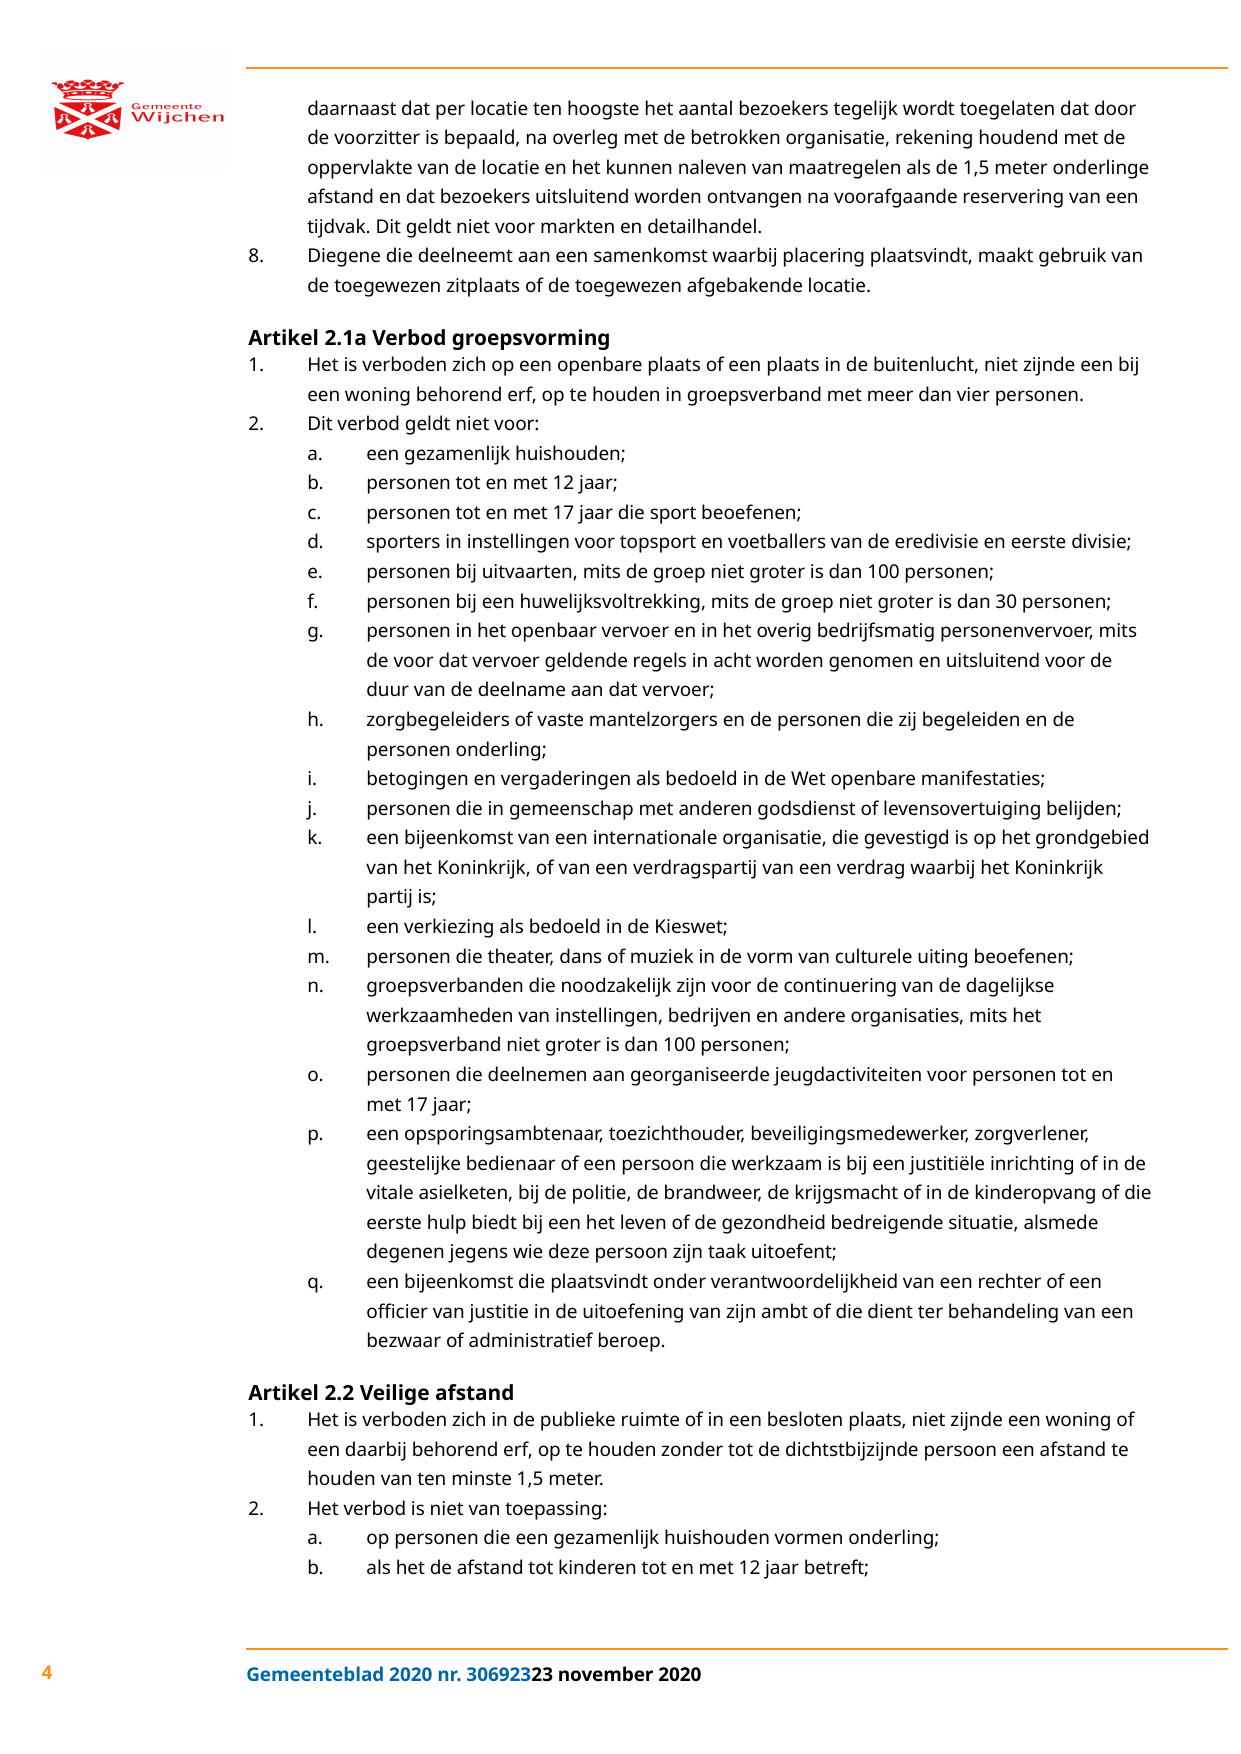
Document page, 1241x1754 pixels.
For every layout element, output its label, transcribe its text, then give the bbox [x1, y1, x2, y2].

list een verkiezing als bedoeld in de Kieswet; [307, 913, 1152, 939]
list een opsporingsambtenaar, toezichthouder, beveiligingsmedewerker, zorgverlener, geestelijke bedienaar of een persoon die werkzaam is bij een justitiële inrichting of in de vitale asielketen, bij de politie, de brandweer, de krijgsmacht of in de kinderopvang of die eerste hulp biedt bij een het leven of de gezondheid bedreigende situatie, alsmede degenen jegens wie deze persoon zijn taak uitoefent; [307, 1120, 1152, 1264]
list personen bij een huwelijksvoltrekking, mits de groep niet groter is dan 30 personen; [307, 588, 1152, 613]
list personen die theater, dans of muziek in de vorm van culturele uiting beoefenen; [307, 943, 1152, 968]
list personen tot en met 17 jaar die sport beoefenen; [307, 499, 1152, 525]
list een bijeenkomst van een internationale organisatie, die gevestigd is op het grondgebied van het Koninkrijk, of van een verdragspartij van een verdrag waarbij het Koninkrijk partij is; [307, 824, 1152, 909]
list op personen die een gezamenlijk huishouden vormen onderling; [307, 1524, 1152, 1550]
text Artikel 2.1a Verbod groepsvorming [248, 323, 1152, 351]
list daarnaast dat per locatie ten hoogste het aantal bezoekers tegelijk wordt toegelaten dat door de voorzitter is bepaald, na overleg met de betrokken organisatie, rekening houdend met de oppervlakte van de locatie en het kunnen naleven van maatregelen als de 1,5 meter onderlinge afstand en dat bezoekers uitsluitend worden ontvangen na voorafgaande reservering van een tijdvak. Dit geldt niet voor markten en detailhandel. [248, 95, 1152, 239]
list zorgbegeleiders of vaste mantelzorgers en de personen die zij begeleiden en de personen onderling; [307, 706, 1152, 761]
list personen bij uitvaarten, mits de groep niet groter is dan 100 personen; [307, 558, 1152, 584]
list Dit verbod geldt niet voor: [248, 410, 1152, 436]
list personen die deelnemen aan georganiseerde jeugdactiviteiten voor personen tot en met 17 jaar; [307, 1061, 1152, 1116]
list personen die in gemeenschap met anderen godsdienst of levensovertuiging belijden; [307, 795, 1152, 821]
list sporters in instellingen voor topsport en voetballers van de eredivisie en eerste divisie; [307, 529, 1152, 554]
list een bijeenkomst die plaatsvindt onder verantwoordelijkheid van een rechter of een officier van justitie in de uitoefening van zijn ambt of die dient ter behandeling van een bezwaar of administratief beroep. [307, 1268, 1152, 1353]
text Artikel 2.2 Veilige afstand [248, 1378, 1152, 1406]
picture [41, 47, 231, 172]
list Het is verboden zich op een openbare plaats of een plaats in de buitenlucht, niet zijnde een bij een woning behorend erf, op te houden in groepsverband met meer dan vier personen. [248, 351, 1152, 406]
list betogingen en vergaderingen als bedoeld in de Wet openbare manifestaties; [307, 765, 1152, 791]
list groepsverbanden die noodzakelijk zijn voor de continuering van de dagelijkse werkzaamheden van instellingen, bedrijven en andere organisaties, mits het groepsverband niet groter is dan 100 personen; [307, 972, 1152, 1057]
list personen in het openbaar vervoer en in het overig bedrijfsmatig personenvervoer, mits de voor dat vervoer geldende regels in acht worden genomen en uitsluitend voor de duur van de deelname aan dat vervoer; [307, 617, 1152, 702]
list Diegene die deelneemt aan een samenkomst waarbij placering plaatsvindt, maakt gebruik van de toegewezen zitplaats of de toegewezen afgebakende locatie. [248, 243, 1152, 298]
list als het de afstand tot kinderen tot en met 12 jaar betreft; [307, 1554, 1152, 1580]
list Het verbod is niet van toepassing: [248, 1495, 1152, 1521]
list een gezamenlijk huishouden; [307, 440, 1152, 466]
list personen tot en met 12 jaar; [307, 469, 1152, 495]
list Het is verboden zich in de publieke ruimte of in een besloten plaats, niet zijnde een woning of een daarbij behorend erf, op te houden zonder tot de dichtstbijzijnde persoon een afstand te houden van ten minste 1,5 meter. [248, 1406, 1152, 1491]
